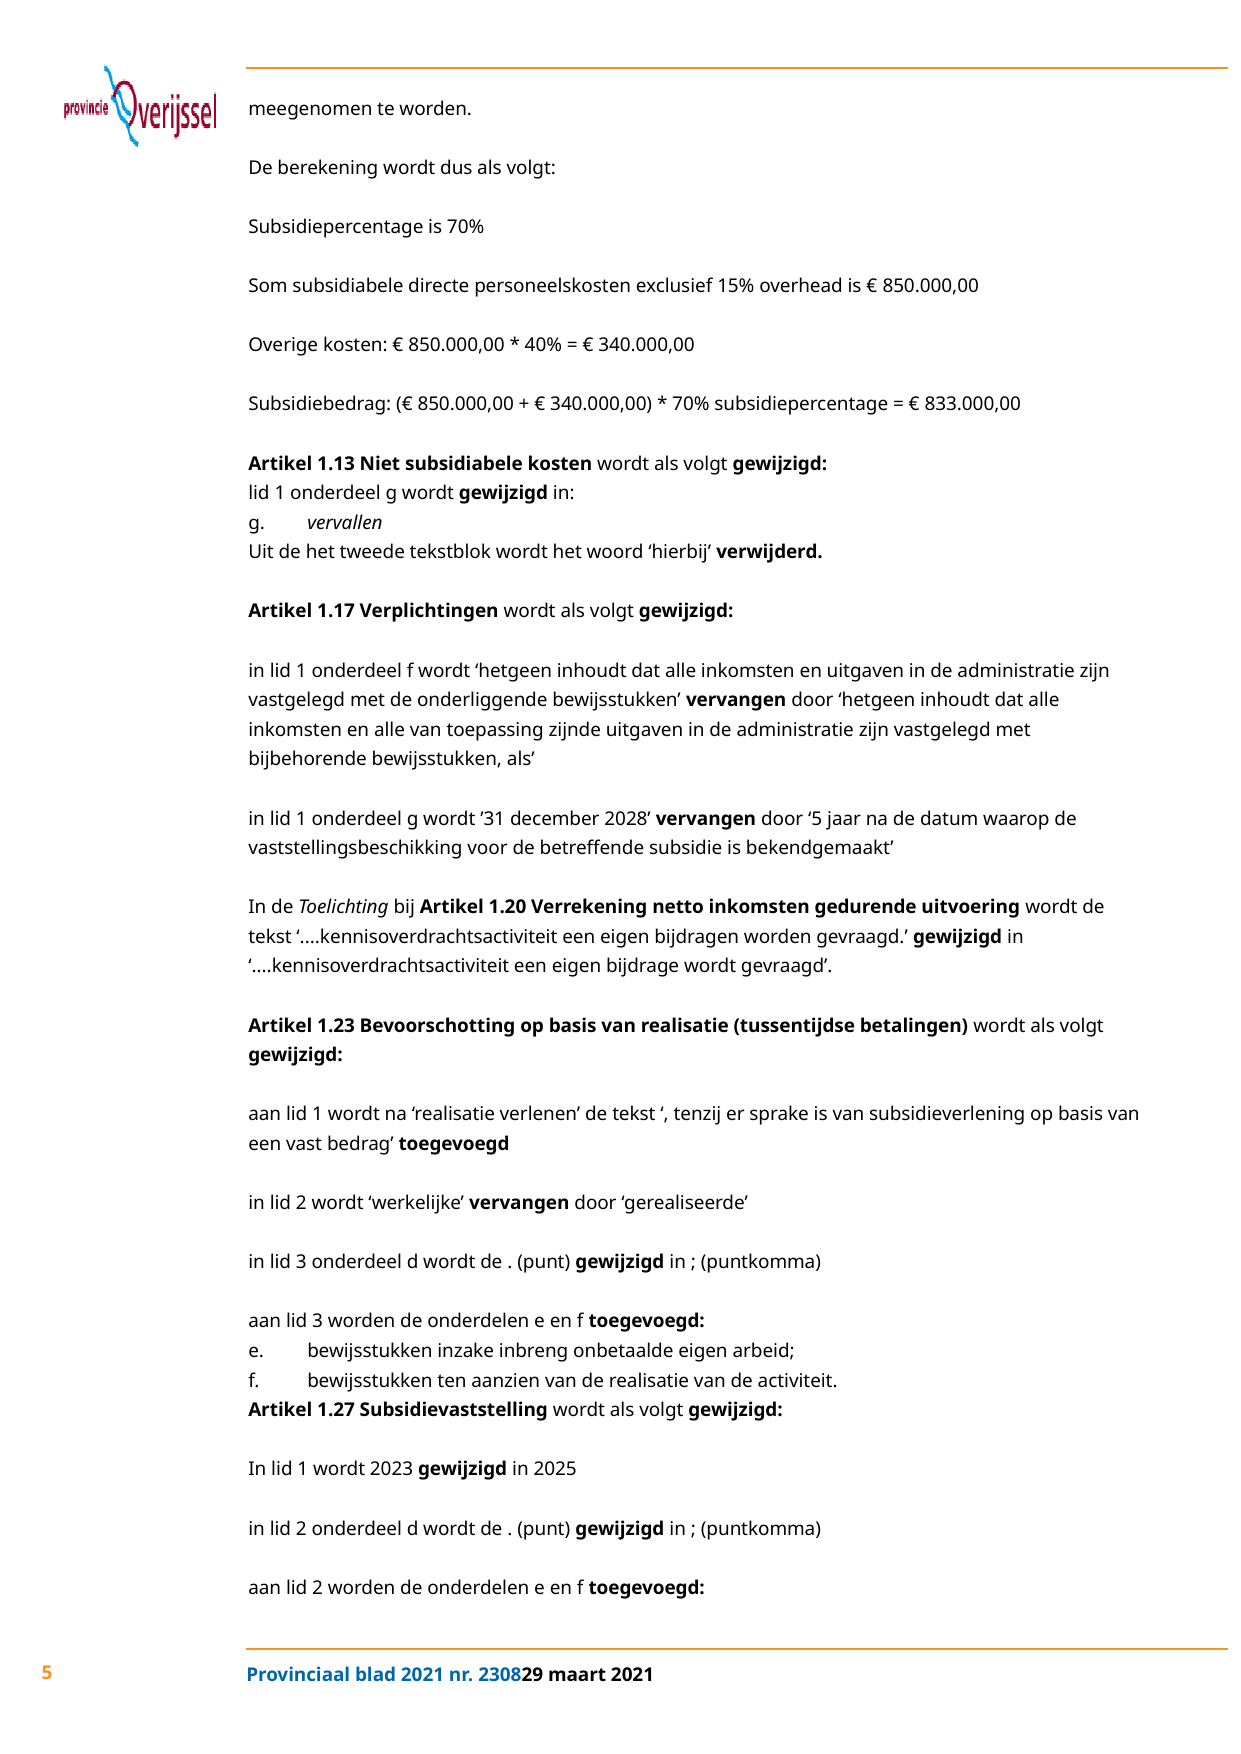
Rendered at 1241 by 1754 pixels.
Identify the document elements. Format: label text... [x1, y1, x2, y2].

text In de Toelichting bij Artikel 1.20 Verrekening netto inkomsten gedurende uitvoering wordt de tekst ‘....kennisoverdrachtsactiviteit een eigen bijdragen worden gevraagd.’ gewijzigd in ‘....kennisoverdrachtsactiviteit een eigen bijdrage wordt gevraagd’. [248, 893, 1152, 978]
text Subsidiepercentage is 70% [248, 213, 1152, 239]
list bewijsstukken inzake inbreng onbetaalde eigen arbeid; [248, 1337, 1152, 1363]
text Uit de het tweede tekstblok wordt het woord ‘hierbij’ verwijderd. [248, 538, 1152, 564]
text in lid 1 onderdeel g wordt ’31 december 2028’ vervangen door ‘5 jaar na de datum waarop de vaststellingsbeschikking voor de betreffende subsidie is bekendgemaakt’ [248, 805, 1152, 860]
text aan lid 1 wordt na ‘realisatie verlenen’ de tekst ‘, tenzij er sprake is van subsidieverlening op basis van een vast bedrag’ toegevoegd [248, 1101, 1152, 1156]
list vervallen [248, 509, 1152, 535]
text Artikel 1.17 Verplichtingen wordt als volgt gewijzigd: [248, 598, 1152, 623]
text in lid 1 onderdeel f wordt ‘hetgeen inhoudt dat alle inkomsten en uitgaven in de administratie zijn vastgelegd met de onderliggende bewijsstukken’ vervangen door ‘hetgeen inhoudt dat alle inkomsten en alle van toepassing zijnde uitgaven in de administratie zijn vastgelegd met bijbehorende bewijsstukken, als’ [248, 657, 1152, 771]
list bewijsstukken ten aanzien van de realisatie van de activiteit. [248, 1367, 1152, 1393]
text Subsidiebedrag: (€ 850.000,00 + € 340.000,00) * 70% subsidiepercentage = € 833.000,00 [248, 391, 1152, 416]
text in lid 2 onderdeel d wordt de . (punt) gewijzigd in ; (puntkomma) [248, 1515, 1152, 1541]
text lid 1 onderdeel g wordt gewijzigd in: [248, 479, 1152, 505]
text Artikel 1.13 Niet subsidiabele kosten wordt als volgt gewijzigd: [248, 450, 1152, 476]
text Artikel 1.23 Bevoorschotting op basis van realisatie (tussentijdse betalingen) wordt als volgt gewijzigd: [248, 1012, 1152, 1067]
text in lid 2 wordt ‘werkelijke’ vervangen door ‘gerealiseerde’ [248, 1189, 1152, 1215]
text Som subsidiabele directe personeelskosten exclusief 15% overhead is € 850.000,00 [248, 272, 1152, 298]
text Overige kosten: € 850.000,00 * 40% = € 340.000,00 [248, 331, 1152, 357]
text Artikel 1.27 Subsidievaststelling wordt als volgt gewijzigd: [248, 1396, 1152, 1422]
picture [41, 47, 231, 172]
text De berekening wordt dus als volgt: [248, 154, 1152, 180]
text aan lid 2 worden de onderdelen e en f toegevoegd: [248, 1574, 1152, 1600]
text meegenomen te worden. [248, 95, 1152, 121]
text aan lid 3 worden de onderdelen e en f toegevoegd: [248, 1308, 1152, 1333]
text In lid 1 wordt 2023 gewijzigd in 2025 [248, 1456, 1152, 1481]
text in lid 3 onderdeel d wordt de . (punt) gewijzigd in ; (puntkomma) [248, 1248, 1152, 1274]
